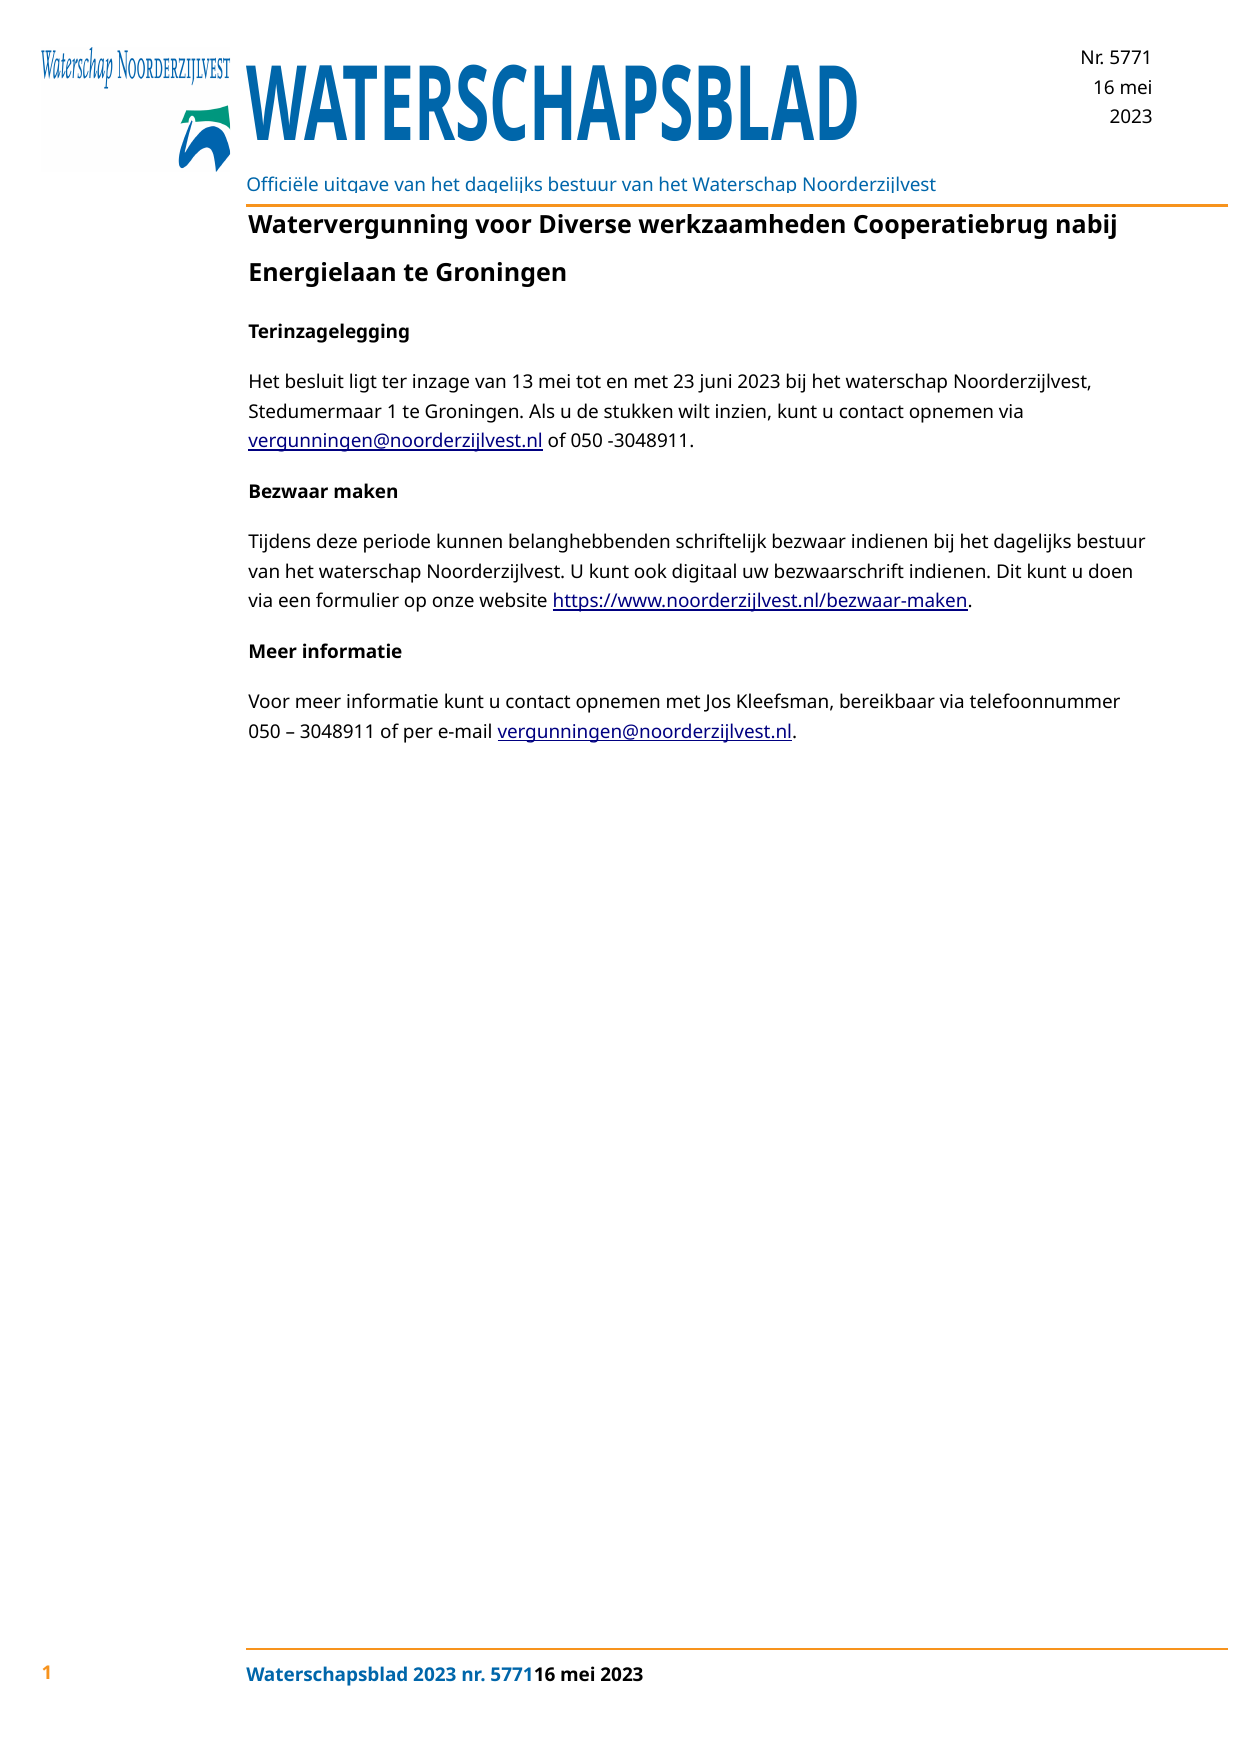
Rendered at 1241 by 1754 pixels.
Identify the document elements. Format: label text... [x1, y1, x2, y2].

text Bezwaar maken [248, 478, 1152, 504]
text Watervergunning voor Diverse werkzaamheden Cooperatiebrug nabij Energielaan te Groningen [248, 207, 1152, 288]
text Voor meer informatie kunt u contact opnemen met Jos Kleefsman, bereikbaar via telefoonnummer 050 – 3048911 of per e-mail vergunningen@noorderzijlvest.nl. [248, 688, 1152, 744]
text Het besluit ligt ter inzage van 13 mei tot en met 23 juni 2023 bij het waterschap Noorderzijlvest, Stedumermaar 1 te Groningen. Als u de stukken wilt inzien, kunt u contact opnemen via vergunningen@noorderzijlvest.nl of 050 -3048911. [248, 368, 1152, 453]
text Tijdens deze periode kunnen belanghebbenden schriftelijk bezwaar indienen bij het dagelijks bestuur van het waterschap Noorderzijlvest. U kunt ook digitaal uw bezwaarschrift indienen. Dit kunt u doen via een formulier op onze website https://www.noorderzijlvest.nl/bezwaar-maken. [248, 528, 1152, 613]
text Meer informatie [248, 638, 1152, 664]
picture [41, 47, 231, 172]
text Terinzagelegging [248, 318, 1152, 344]
